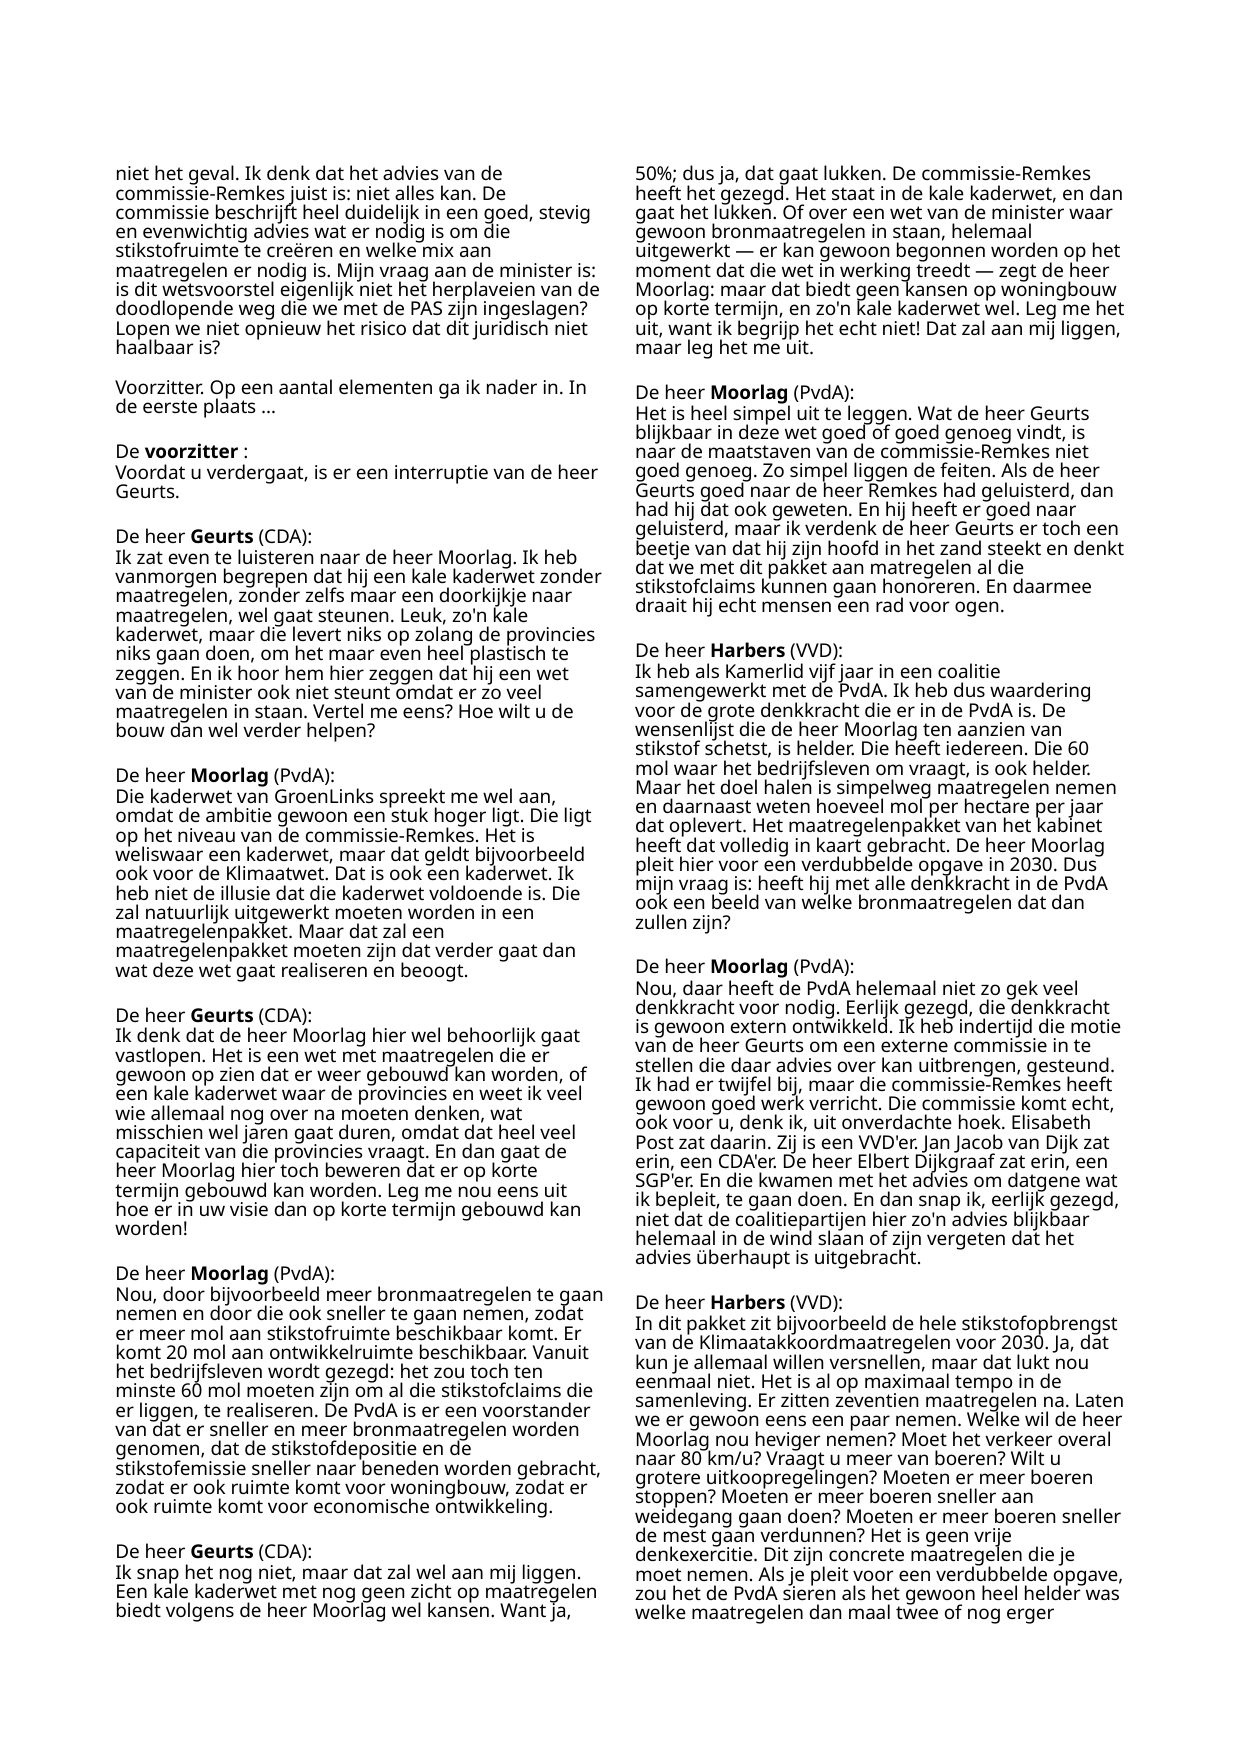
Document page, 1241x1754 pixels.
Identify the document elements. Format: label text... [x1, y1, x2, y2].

text Voorzitter. Op een aantal elementen ga ik nader in. In de eerste plaats … [115, 379, 605, 417]
text De heer Geurts (CDA): [115, 1002, 605, 1027]
text Ik heb als Kamerlid vijf jaar in een coalitie samengewerkt met de PvdA. Ik heb dus waardering voor de grote denkkracht die er in de PvdA is. De wensenlijst die de heer Moorlag ten aanzien van stikstof schetst, is helder. Die heeft iedereen. Die 60 mol waar het bedrijfsleven om vraagt, is ook helder. Maar het doel halen is simpelweg maatregelen nemen en daarnaast weten hoeveel mol per hectare per jaar dat oplevert. Het maatregelenpakket van het kabinet heeft dat volledig in kaart gebracht. De heer Moorlag pleit hier voor een verdubbelde opgave in 2030. Dus mijn vraag is: heeft hij met alle denkkracht in de PvdA ook een beeld van welke bronmaatregelen dat dan zullen zijn? [635, 663, 1125, 933]
text De heer Moorlag (PvdA): [115, 1260, 605, 1286]
text De heer Geurts (CDA): [115, 523, 605, 549]
text De heer Harbers (VVD): [635, 637, 1125, 663]
text 50%; dus ja, dat gaat lukken. De commissie-Remkes heeft het gezegd. Het staat in de kale kaderwet, en dan gaat het lukken. Of over een wet van de minister waar gewoon bronmaatregelen in staan, helemaal uitgewerkt — er kan gewoon begonnen worden op het moment dat die wet in werking treedt — zegt de heer Moorlag: maar dat biedt geen kansen op woningbouw op korte termijn, en zo'n kale kaderwet wel. Leg me het uit, want ik begrijp het echt niet! Dat zal aan mij liggen, maar leg het me uit. [635, 165, 1125, 358]
text Nou, daar heeft de PvdA helemaal niet zo gek veel denkkracht voor nodig. Eerlijk gezegd, die denkkracht is gewoon extern ontwikkeld. Ik heb indertijd die motie van de heer Geurts om een externe commissie in te stellen die daar advies over kan uitbrengen, gesteund. Ik had er twijfel bij, maar die commissie-Remkes heeft gewoon goed werk verricht. Die commissie komt echt, ook voor u, denk ik, uit onverdachte hoek. Elisabeth Post zat daarin. Zij is een VVD'er. Jan Jacob van Dijk zat erin, een CDA'er. De heer Elbert Dijkgraaf zat erin, een SGP'er. En die kwamen met het advies om datgene wat ik bepleit, te gaan doen. En dan snap ik, eerlijk gezegd, niet dat de coalitiepartijen hier zo'n advies blijkbaar helemaal in de wind slaan of zijn vergeten dat het advies überhaupt is uitgebracht. [635, 979, 1125, 1268]
text Voordat u verdergaat, is er een interruptie van de heer Geurts. [115, 464, 605, 502]
text Ik zat even te luisteren naar de heer Moorlag. Ik heb vanmorgen begrepen dat hij een kale kaderwet zonder maatregelen, zonder zelfs maar een doorkijkje naar maatregelen, wel gaat steunen. Leuk, zo'n kale kaderwet, maar die levert niks op zolang de provincies niks gaan doen, om het maar even heel plastisch te zeggen. En ik hoor hem hier zeggen dat hij een wet van de minister ook niet steunt omdat er zo veel maatregelen in staan. Vertel me eens? Hoe wilt u de bouw dan wel verder helpen? [115, 549, 605, 742]
text Die kaderwet van GroenLinks spreekt me wel aan, omdat de ambitie gewoon een stuk hoger ligt. Die ligt op het niveau van de commissie-Remkes. Het is weliswaar een kaderwet, maar dat geldt bijvoorbeeld ook voor de Klimaatwet. Dat is ook een kaderwet. Ik heb niet de illusie dat die kaderwet voldoende is. Die zal natuurlijk uitgewerkt moeten worden in een maatregelenpakket. Maar dat zal een maatregelenpakket moeten zijn dat verder gaat dan wat deze wet gaat realiseren en beoogt. [115, 788, 605, 981]
text De voorzitter : [115, 438, 605, 464]
text Nou, door bijvoorbeeld meer bronmaatregelen te gaan nemen en door die ook sneller te gaan nemen, zodat er meer mol aan stikstofruimte beschikbaar komt. Er komt 20 mol aan ontwikkelruimte beschikbaar. Vanuit het bedrijfsleven wordt gezegd: het zou toch ten minste 60 mol moeten zijn om al die stikstofclaims die er liggen, te realiseren. De PvdA is er een voorstander van dat er sneller en meer bronmaatregelen worden genomen, dat de stikstofdepositie en de stikstofemissie sneller naar beneden worden gebracht, zodat er ook ruimte komt voor woningbouw, zodat er ook ruimte komt voor economische ontwikkeling. [115, 1286, 605, 1517]
text Het is heel simpel uit te leggen. Wat de heer Geurts blijkbaar in deze wet goed of goed genoeg vindt, is naar de maatstaven van de commissie-Remkes niet goed genoeg. Zo simpel liggen de feiten. Als de heer Geurts goed naar de heer Remkes had geluisterd, dan had hij dat ook geweten. En hij heeft er goed naar geluisterd, maar ik verdenk de heer Geurts er toch een beetje van dat hij zijn hoofd in het zand steekt en denkt dat we met dit pakket aan matregelen al die stikstofclaims kunnen gaan honoreren. En daarmee draait hij echt mensen een rad voor ogen. [635, 404, 1125, 617]
text Ik snap het nog niet, maar dat zal wel aan mij liggen. Een kale kaderwet met nog geen zicht op maatregelen biedt volgens de heer Moorlag wel kansen. Want ja, [115, 1564, 605, 1622]
text niet het geval. Ik denk dat het advies van de commissie-Remkes juist is: niet alles kan. De commissie beschrijft heel duidelijk in een goed, stevig en evenwichtig advies wat er nodig is om die stikstofruimte te creëren en welke mix aan maatregelen er nodig is. Mijn vraag aan de minister is: is dit wetsvoorstel eigenlijk niet het herplaveien van de doodlopende weg die we met de PAS zijn ingeslagen? Lopen we niet opnieuw het risico dat dit juridisch niet haalbaar is? [115, 165, 605, 358]
text Ik denk dat de heer Moorlag hier wel behoorlijk gaat vastlopen. Het is een wet met maatregelen die er gewoon op zien dat er weer gebouwd kan worden, of een kale kaderwet waar de provincies en weet ik veel wie allemaal nog over na moeten denken, wat misschien wel jaren gaat duren, omdat dat heel veel capaciteit van die provincies vraagt. En dan gaat de heer Moorlag hier toch beweren dat er op korte termijn gebouwd kan worden. Leg me nou eens uit hoe er in uw visie dan op korte termijn gebouwd kan worden! [115, 1027, 605, 1239]
text In dit pakket zit bijvoorbeeld de hele stikstofopbrengst van de Klimaatakkoordmaatregelen voor 2030. Ja, dat kun je allemaal willen versnellen, maar dat lukt nou eenmaal niet. Het is al op maximaal tempo in de samenleving. Er zitten zeventien maatregelen na. Laten we er gewoon eens een paar nemen. Welke wil de heer Moorlag nou heviger nemen? Moet het verkeer overal naar 80 km/u? Vraagt u meer van boeren? Wilt u grotere uitkoopregelingen? Moeten er meer boeren stoppen? Moeten er meer boeren sneller aan weidegang gaan doen? Moeten er meer boeren sneller de mest gaan verdunnen? Het is geen vrije denkexercitie. Dit zijn concrete maatregelen die je moet nemen. Als je pleit voor een verdubbelde opgave, zou het de PvdA sieren als het gewoon heel helder was welke maatregelen dan maal twee of nog erger [635, 1315, 1125, 1623]
text De heer Moorlag (PvdA): [635, 954, 1125, 979]
text De heer Moorlag (PvdA): [115, 762, 605, 788]
text De heer Geurts (CDA): [115, 1538, 605, 1564]
text De heer Moorlag (PvdA): [635, 379, 1125, 404]
text De heer Harbers (VVD): [635, 1289, 1125, 1315]
